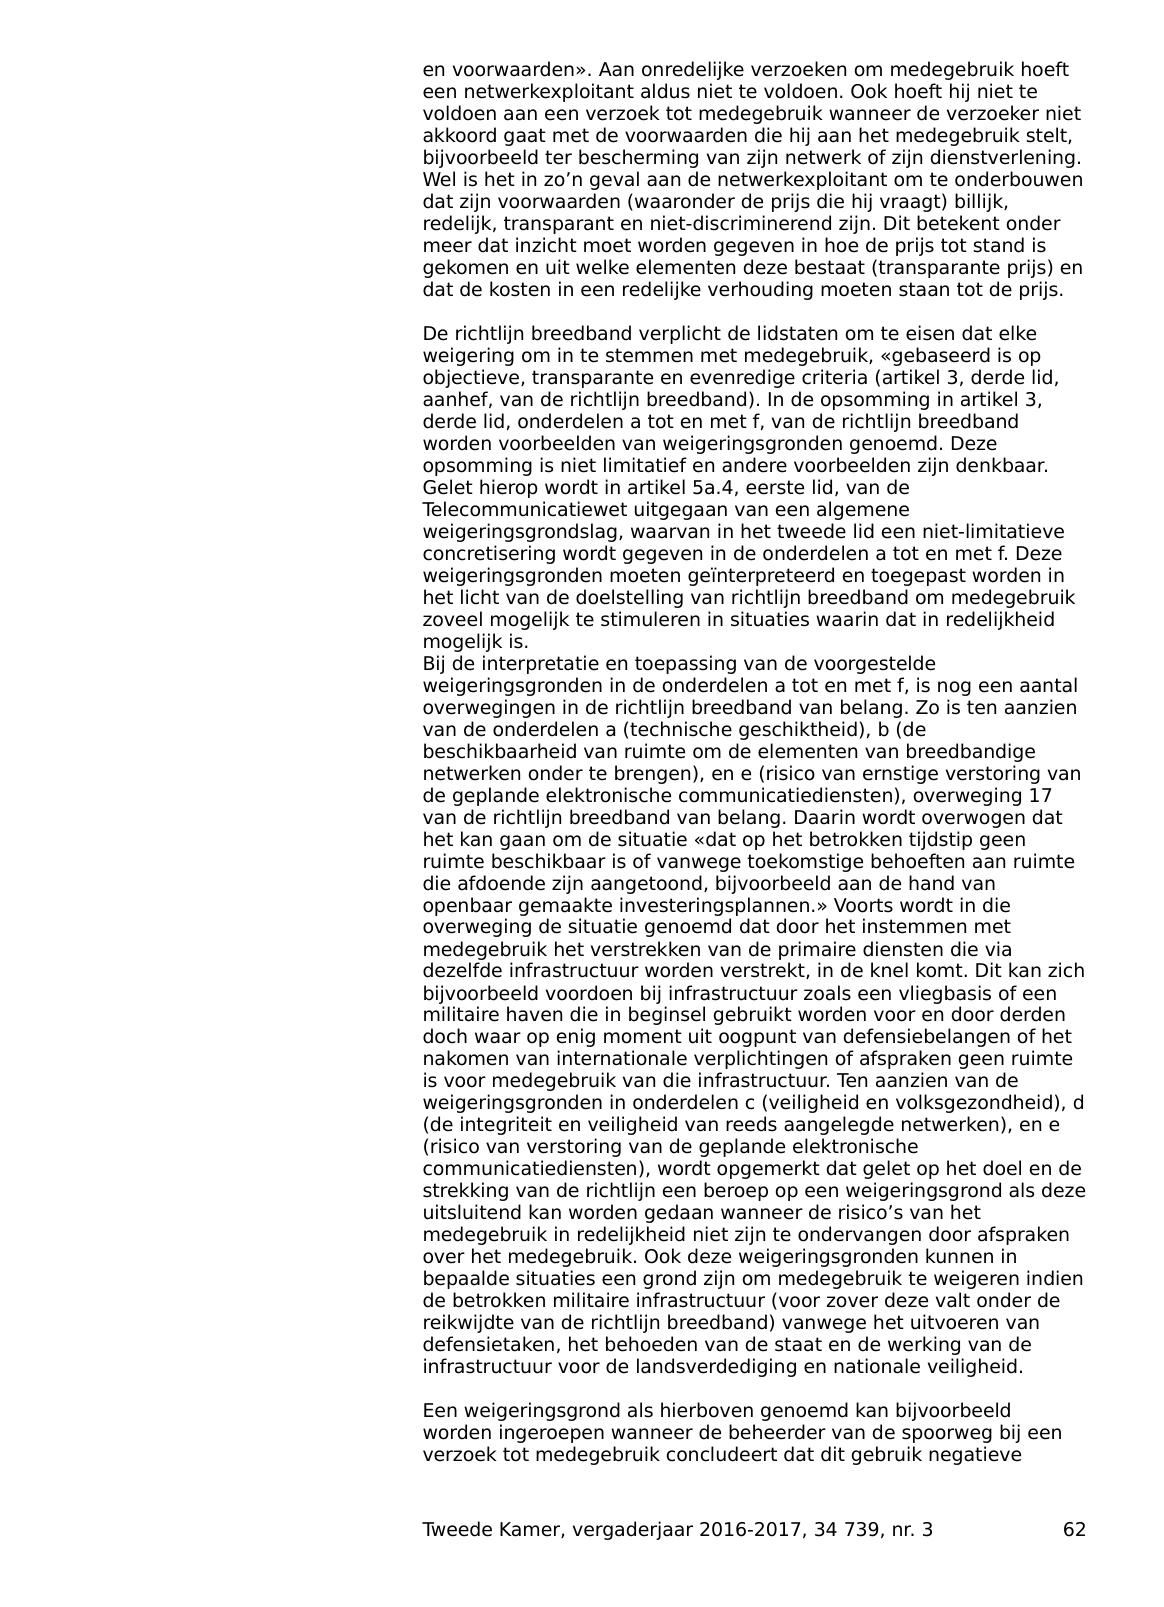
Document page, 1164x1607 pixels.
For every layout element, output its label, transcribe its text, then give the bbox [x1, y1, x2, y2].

text Een weigeringsgrond als hierboven genoemd kan bijvoorbeeld worden ingeroepen wanneer de beheerder van de spoorweg bij een verzoek tot medegebruik concludeert dat dit gebruik negatieve [422, 1400, 1087, 1466]
text De richtlijn breedband verplicht de lidstaten om te eisen dat elke weigering om in te stemmen met medegebruik, «gebaseerd is op objectieve, transparante en evenredige criteria (artikel 3, derde lid, aanhef, van de richtlijn breedband). In de opsomming in artikel 3, derde lid, onderdelen a tot en met f, van de richtlijn breedband worden voorbeelden van weigeringsgronden genoemd. Deze opsomming is niet limitatief en andere voorbeelden zijn denkbaar. Gelet hierop wordt in artikel 5a.4, eerste lid, van de Telecommunicatiewet uitgegaan van een algemene weigeringsgrondslag, waarvan in het tweede lid een niet-limitatieve concretisering wordt gegeven in de onderdelen a tot en met f. Deze weigeringsgronden moeten geïnterpreteerd en toegepast worden in het licht van de doelstelling van richtlijn breedband om medegebruik zoveel mogelijk te stimuleren in situaties waarin dat in redelijkheid mogelijk is. [422, 323, 1087, 653]
text en voorwaarden». Aan onredelijke verzoeken om medegebruik hoeft een netwerkexploitant aldus niet te voldoen. Ook hoeft hij niet te voldoen aan een verzoek tot medegebruik wanneer de verzoeker niet akkoord gaat met de voorwaarden die hij aan het medegebruik stelt, bijvoorbeeld ter bescherming van zijn netwerk of zijn dienstverlening. Wel is het in zo’n geval aan de netwerkexploitant om te onderbouwen dat zijn voorwaarden (waaronder de prijs die hij vraagt) billijk, redelijk, transparant en niet-discriminerend zijn. Dit betekent onder meer dat inzicht moet worden gegeven in hoe de prijs tot stand is gekomen en uit welke elementen deze bestaat (transparante prijs) en dat de kosten in een redelijke verhouding moeten staan tot de prijs. [422, 59, 1087, 301]
text Bij de interpretatie en toepassing van de voorgestelde weigeringsgronden in de onderdelen a tot en met f, is nog een aantal overwegingen in de richtlijn breedband van belang. Zo is ten aanzien van de onderdelen a (technische geschiktheid), b (de beschikbaarheid van ruimte om de elementen van breedbandige netwerken onder te brengen), en e (risico van ernstige verstoring van de geplande elektronische communicatiediensten), overweging 17 van de richtlijn breedband van belang. Daarin wordt overwogen dat het kan gaan om de situatie «dat op het betrokken tijdstip geen ruimte beschikbaar is of vanwege toekomstige behoeften aan ruimte die afdoende zijn aangetoond, bijvoorbeeld aan de hand van openbaar gemaakte investeringsplannen.» Voorts wordt in die overweging de situatie genoemd dat door het instemmen met medegebruik het verstrekken van de primaire diensten die via dezelfde infrastructuur worden verstrekt, in de knel komt. Dit kan zich bijvoorbeeld voordoen bij infrastructuur zoals een vliegbasis of een militaire haven die in beginsel gebruikt worden voor en door derden doch waar op enig moment uit oogpunt van defensiebelangen of het nakomen van internationale verplichtingen of afspraken geen ruimte is voor medegebruik van die infrastructuur. Ten aanzien van de weigeringsgronden in onderdelen c (veiligheid en volksgezondheid), d (de integriteit en veiligheid van reeds aangelegde netwerken), en e (risico van verstoring van de geplande elektronische communicatiediensten), wordt opgemerkt dat gelet op het doel en de strekking van de richtlijn een beroep op een weigeringsgrond als deze uitsluitend kan worden gedaan wanneer de risico’s van het medegebruik in redelijkheid niet zijn te ondervangen door afspraken over het medegebruik. Ook deze weigeringsgronden kunnen in bepaalde situaties een grond zijn om medegebruik te weigeren indien de betrokken militaire infrastructuur (voor zover deze valt onder de reikwijdte van de richtlijn breedband) vanwege het uitvoeren van defensietaken, het behoeden van de staat en de werking van de infrastructuur voor de landsverdediging en nationale veiligheid. [422, 653, 1087, 1378]
